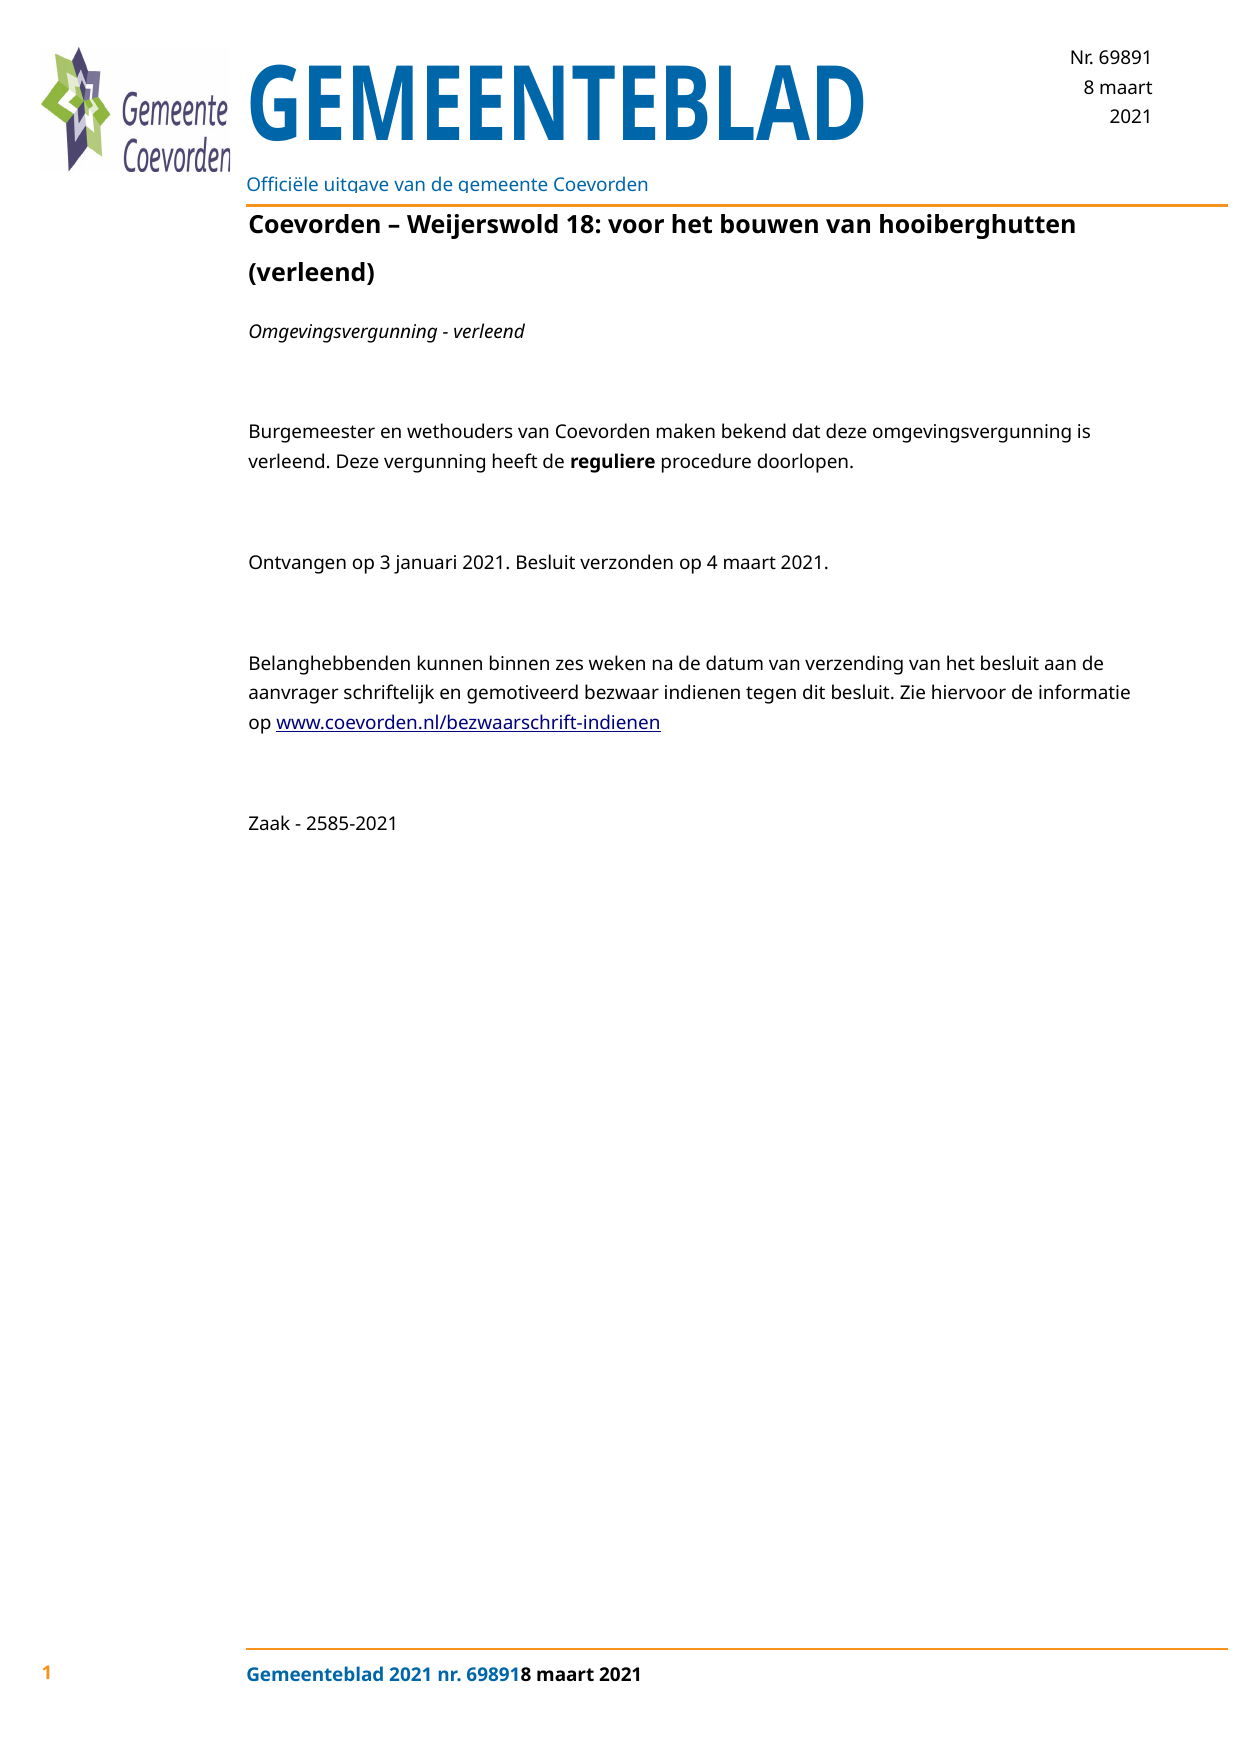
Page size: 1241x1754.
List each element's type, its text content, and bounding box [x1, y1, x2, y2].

picture [41, 47, 231, 172]
text Omgevingsvergunning - verleend [248, 318, 1152, 344]
text Zaak - 2585-2021 [248, 810, 1152, 836]
text Burgemeester en wethouders van Coevorden maken bekend dat deze omgevingsvergunning is verleend. Deze vergunning heeft de reguliere procedure doorlopen. [248, 419, 1152, 474]
text Coevorden – Weijerswold 18: voor het bouwen van hooiberghutten (verleend) [248, 207, 1152, 288]
text Belanghebbenden kunnen binnen zes weken na de datum van verzending van het besluit aan de aanvrager schriftelijk en gemotiveerd bezwaar indienen tegen dit besluit. Zie hiervoor de informatie op www.coevorden.nl/bezwaarschrift-indienen [248, 650, 1152, 735]
text Ontvangen op 3 januari 2021. Besluit verzonden op 4 maart 2021. [248, 549, 1152, 575]
